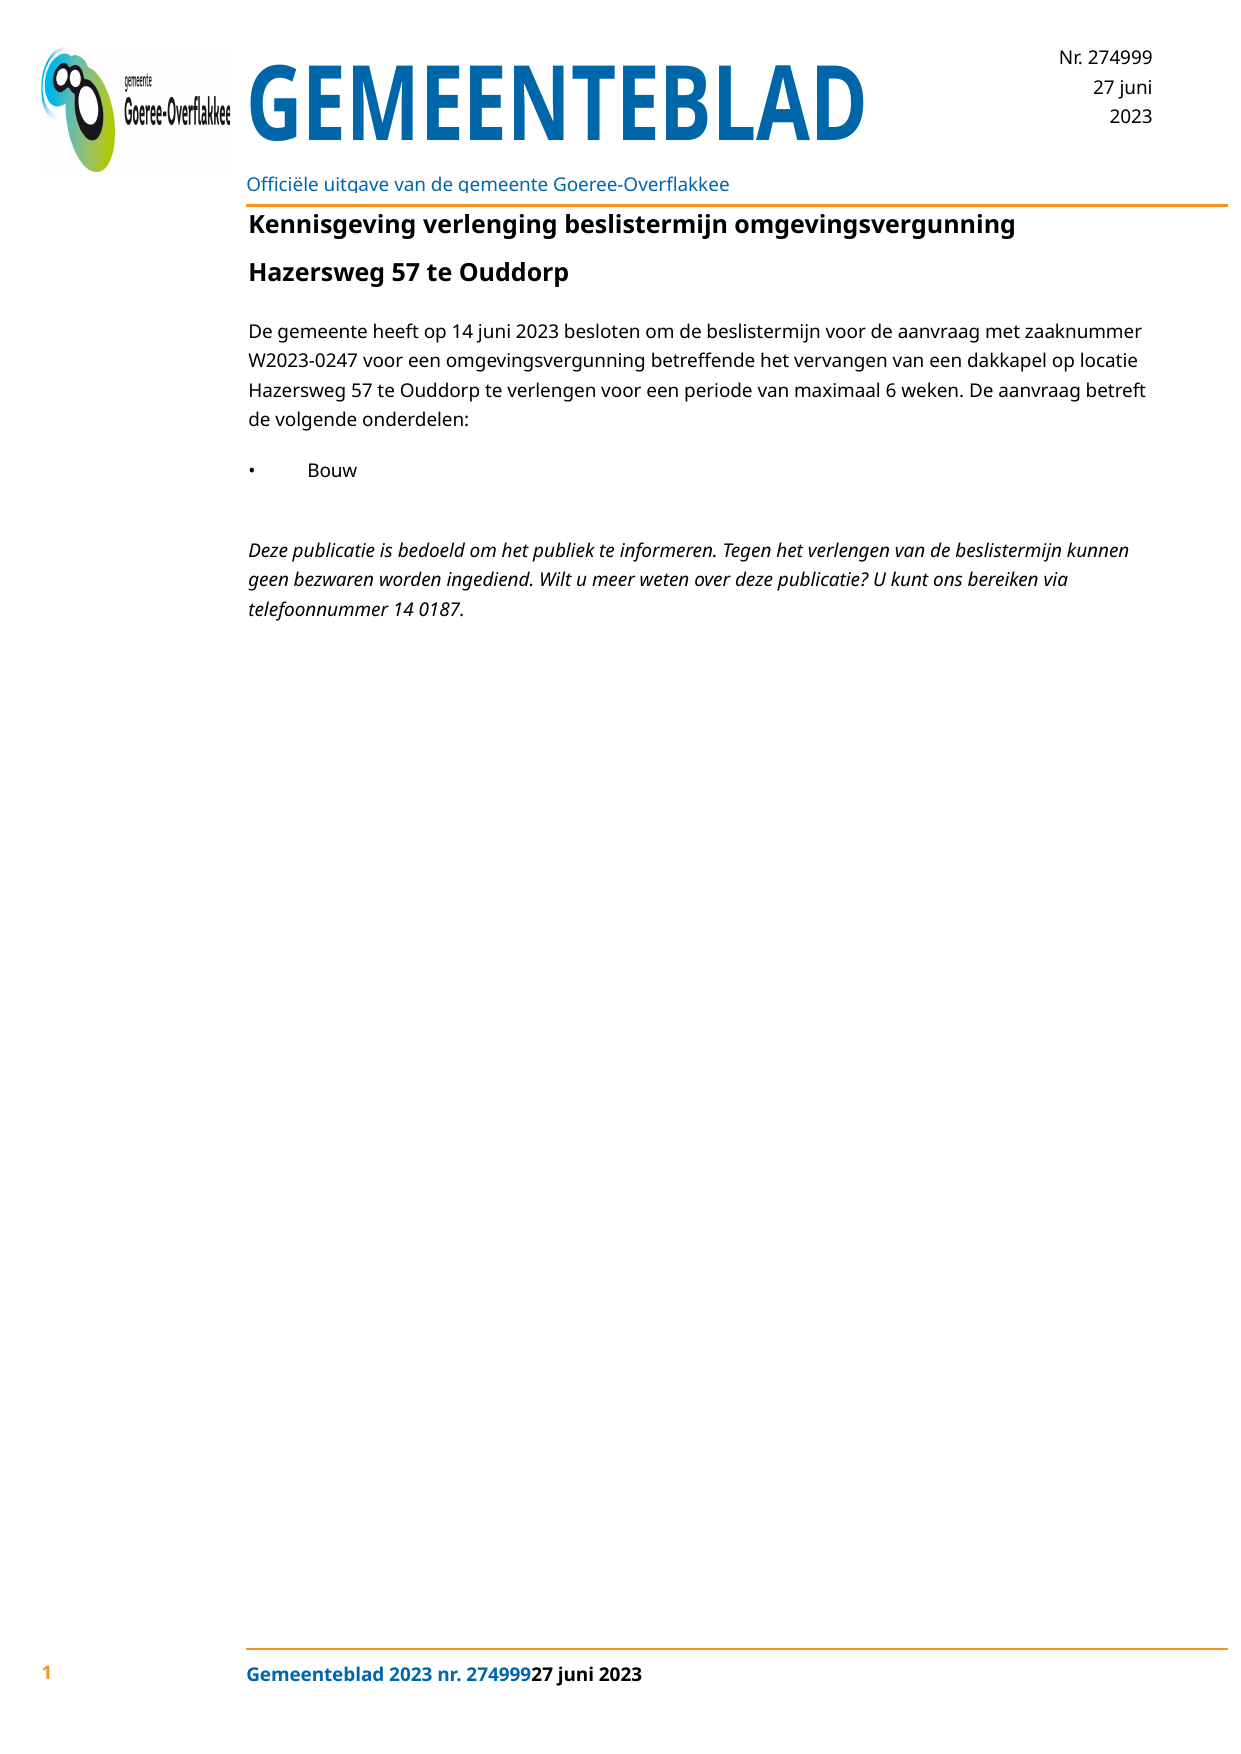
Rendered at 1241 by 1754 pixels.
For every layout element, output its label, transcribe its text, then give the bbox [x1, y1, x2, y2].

text Kennisgeving verlenging beslistermijn omgevingsvergunning Hazersweg 57 te Ouddorp [248, 207, 1152, 288]
picture [41, 47, 231, 172]
text Deze publicatie is bedoeld om het publiek te informeren. Tegen het verlengen van de beslistermijn kunnen geen bezwaren worden ingediend. Wilt u meer weten over deze publicatie? U kunt ons bereiken via telefoonnummer 14 0187. [248, 537, 1152, 622]
text De gemeente heeft op 14 juni 2023 besloten om de beslistermijn voor de aanvraag met zaaknummer W2023-0247 voor een omgevingsvergunning betreffende het vervangen van een dakkapel op locatie Hazersweg 57 te Ouddorp te verlengen voor een periode van maximaal 6 weken. De aanvraag betreft de volgende onderdelen: [248, 318, 1152, 432]
list Bouw [248, 457, 1152, 483]
